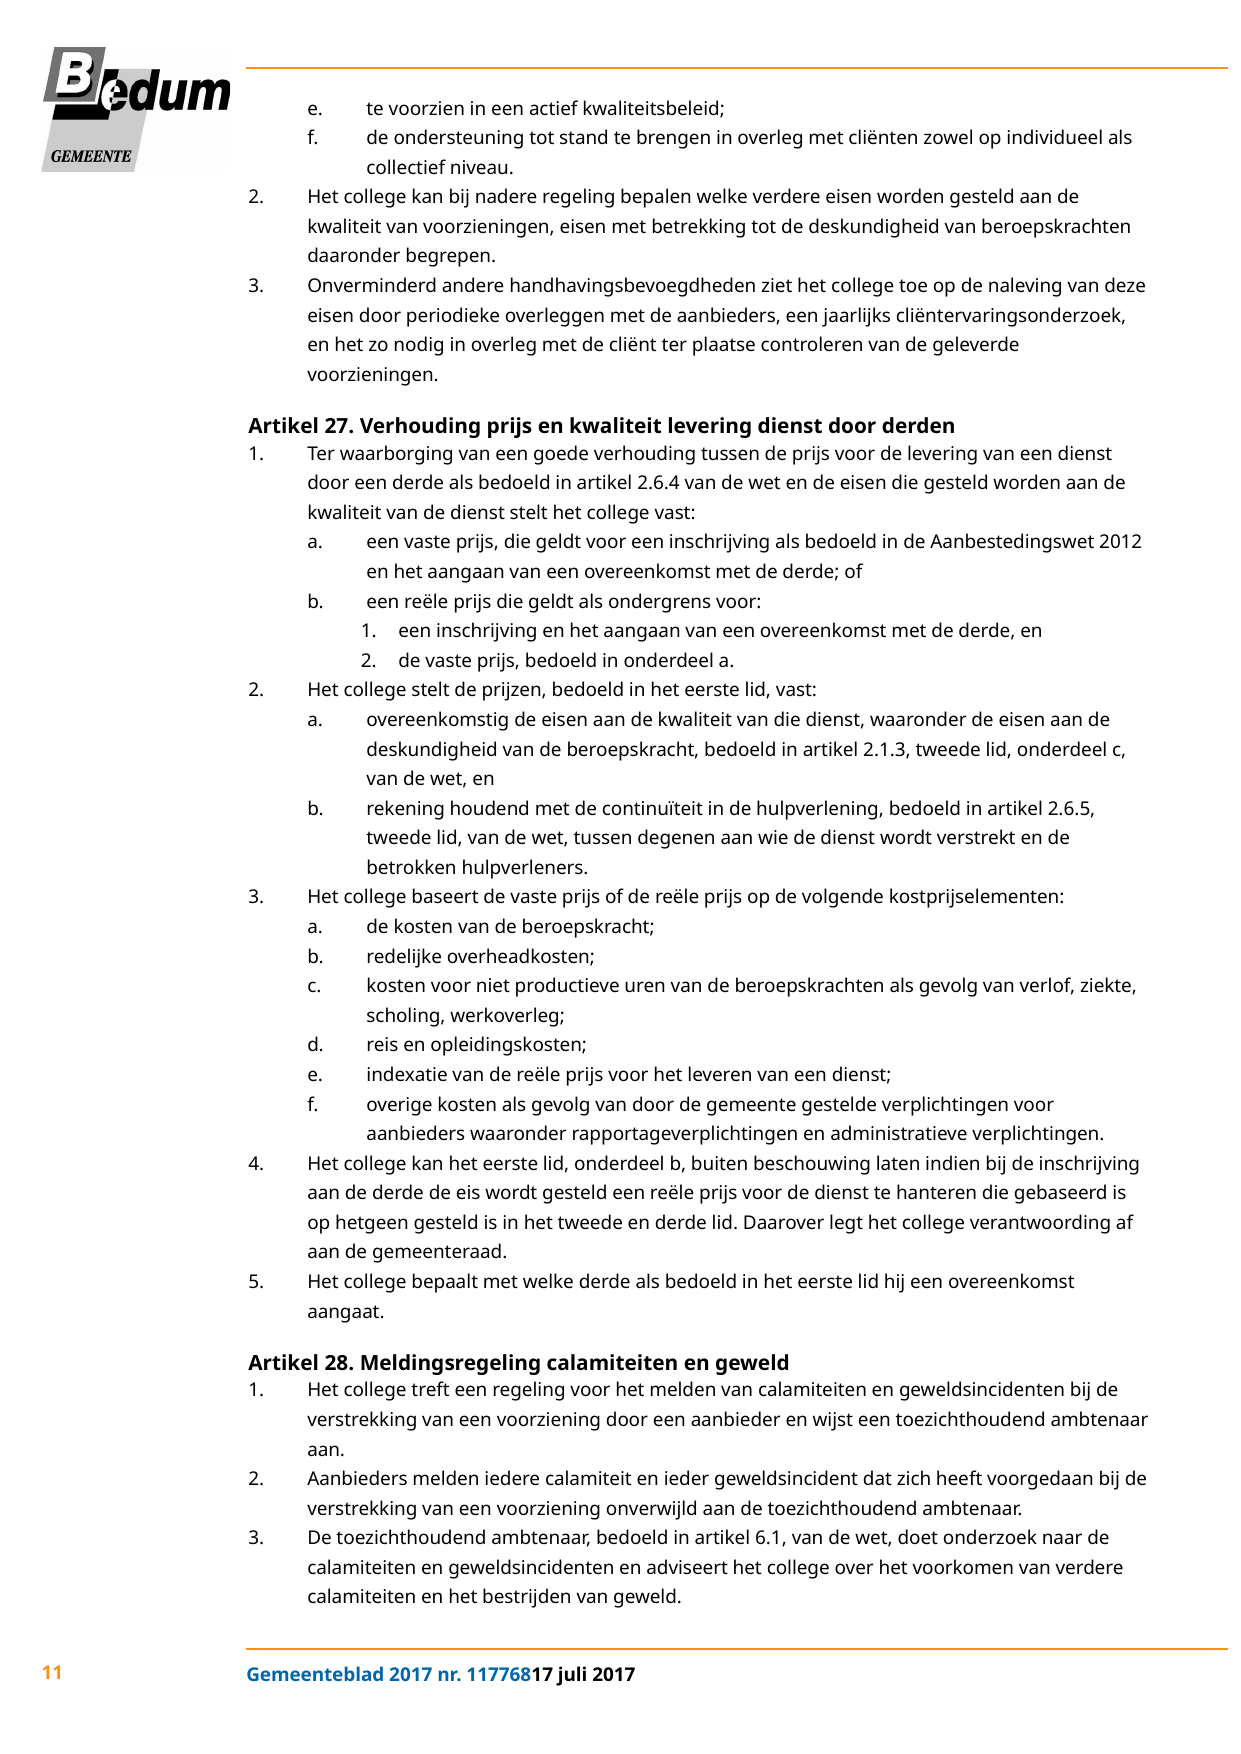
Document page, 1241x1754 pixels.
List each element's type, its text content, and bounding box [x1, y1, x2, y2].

list Het college kan bij nadere regeling bepalen welke verdere eisen worden gesteld aan de kwaliteit van voorzieningen, eisen met betrekking tot de deskundigheid van beroepskrachten daaronder begrepen. [248, 183, 1152, 268]
list Ter waarborging van een goede verhouding tussen de prijs voor de levering van een dienst door een derde als bedoeld in artikel 2.6.4 van de wet en de eisen die gesteld worden aan de kwaliteit van de dienst stelt het college vast: [248, 440, 1152, 525]
list overeenkomstig de eisen aan de kwaliteit van die dienst, waaronder de eisen aan de deskundigheid van de beroepskracht, bedoeld in artikel 2.1.3, tweede lid, onderdeel c, van de wet, en [307, 706, 1152, 791]
list kosten voor niet productieve uren van de beroepskrachten als gevolg van verlof, ziekte, scholing, werkoverleg; [307, 972, 1152, 1028]
list de vaste prijs, bedoeld in onderdeel a. [361, 647, 1152, 673]
list Onverminderd andere handhavingsbevoegdheden ziet het college toe op de naleving van deze eisen door periodieke overleggen met de aanbieders, een jaarlijks cliëntervaringsonderzoek, en het zo nodig in overleg met de cliënt ter plaatse controleren van de geleverde voorzieningen. [248, 272, 1152, 387]
list een vaste prijs, die geldt voor een inschrijving als bedoeld in de Aanbestedingswet 2012 en het aangaan van een overeenkomst met de derde; of [307, 529, 1152, 584]
list rekening houdend met de continuïteit in de hulpverlening, bedoeld in artikel 2.6.5, tweede lid, van de wet, tussen degenen aan wie de dienst wordt verstrekt en de betrokken hulpverleners. [307, 795, 1152, 880]
list een inschrijving en het aangaan van een overeenkomst met de derde, en [361, 617, 1152, 643]
list overige kosten als gevolg van door de gemeente gestelde verplichtingen voor aanbieders waaronder rapportageverplichtingen en administratieve verplichtingen. [307, 1091, 1152, 1146]
list Het college kan het eerste lid, onderdeel b, buiten beschouwing laten indien bij de inschrijving aan de derde de eis wordt gesteld een reële prijs voor de dienst te hanteren die gebaseerd is op hetgeen gesteld is in het tweede en derde lid. Daarover legt het college verantwoording af aan de gemeenteraad. [248, 1150, 1152, 1264]
list redelijke overheadkosten; [307, 943, 1152, 968]
list de kosten van de beroepskracht; [307, 913, 1152, 939]
list Het college treft een regeling voor het melden van calamiteiten en geweldsincidenten bij de verstrekking van een voorziening door een aanbieder en wijst een toezichthoudend ambtenaar aan. [248, 1377, 1152, 1462]
list Het college bepaalt met welke derde als bedoeld in het eerste lid hij een overeenkomst aangaat. [248, 1268, 1152, 1323]
picture [41, 47, 231, 172]
list Het college baseert de vaste prijs of de reële prijs op de volgende kostprijselementen: [248, 884, 1152, 909]
list De toezichthoudend ambtenaar, bedoeld in artikel 6.1, van de wet, doet onderzoek naar de calamiteiten en geweldsincidenten en adviseert het college over het voorkomen van verdere calamiteiten en het bestrijden van geweld. [248, 1524, 1152, 1609]
text Artikel 27. Verhouding prijs en kwaliteit levering dienst door derden [248, 411, 1152, 440]
list indexatie van de reële prijs voor het leveren van een dienst; [307, 1061, 1152, 1087]
text Artikel 28. Meldingsregeling calamiteiten en geweld [248, 1348, 1152, 1377]
list te voorzien in een actief kwaliteitsbeleid; [307, 95, 1152, 121]
list Aanbieders melden iedere calamiteit en ieder geweldsincident dat zich heeft voorgedaan bij de verstrekking van een voorziening onverwijld aan de toezichthoudend ambtenaar. [248, 1465, 1152, 1521]
list reis en opleidingskosten; [307, 1032, 1152, 1057]
list een reële prijs die geldt als ondergrens voor: [307, 588, 1152, 613]
list Het college stelt de prijzen, bedoeld in het eerste lid, vast: [248, 677, 1152, 702]
list de ondersteuning tot stand te brengen in overleg met cliënten zowel op individueel als collectief niveau. [307, 124, 1152, 180]
